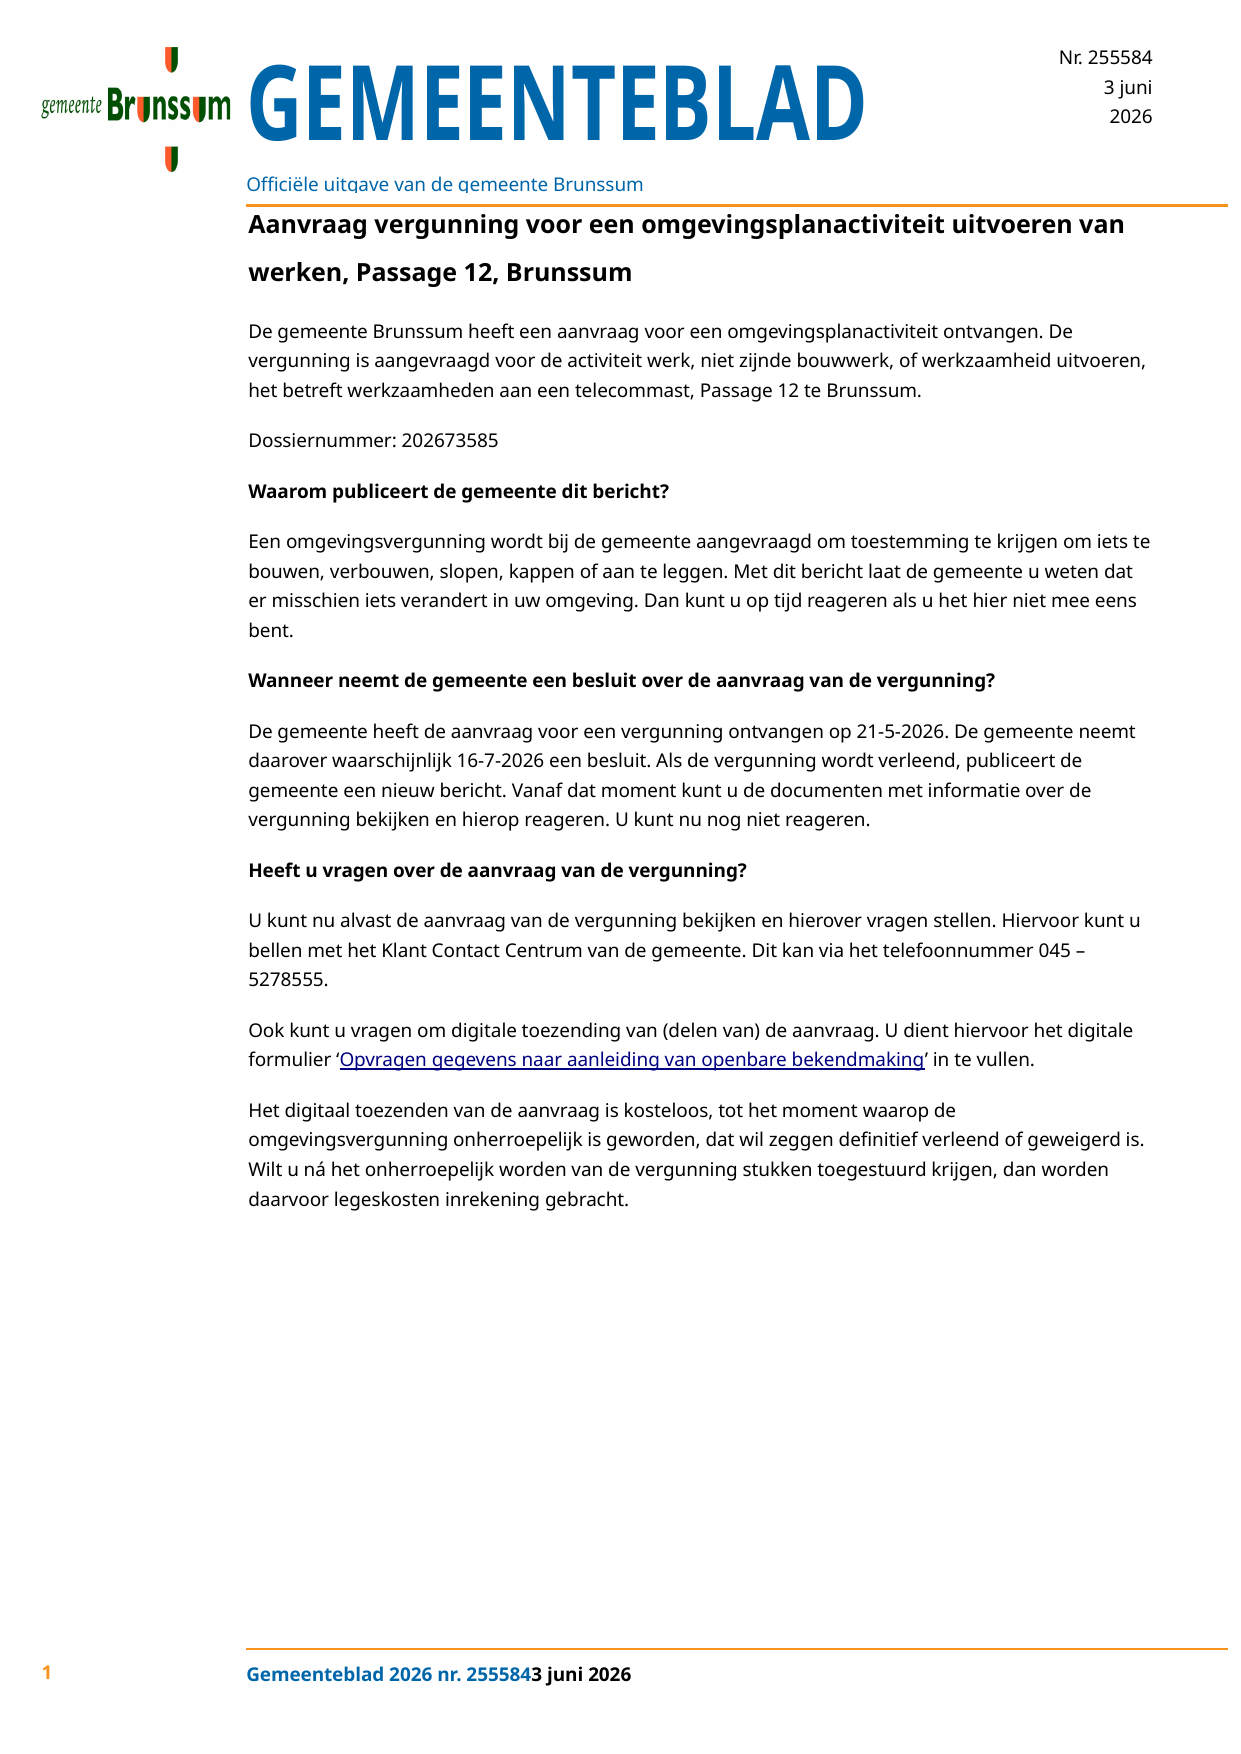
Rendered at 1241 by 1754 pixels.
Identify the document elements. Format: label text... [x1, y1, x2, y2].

text Aanvraag vergunning voor een omgevingsplanactiviteit uitvoeren van werken, Passage 12, Brunssum [248, 207, 1152, 288]
text Het digitaal toezenden van de aanvraag is kosteloos, tot het moment waarop de omgevingsvergunning onherroepelijk is geworden, dat wil zeggen definitief verleend of geweigerd is. Wilt u ná het onherroepelijk worden van de vergunning stukken toegestuurd krijgen, dan worden daarvoor legeskosten inrekening gebracht. [248, 1097, 1152, 1212]
text Waarom publiceert de gemeente dit bericht? [248, 478, 1152, 504]
text Ook kunt u vragen om digitale toezending van (delen van) de aanvraag. U dient hiervoor het digitale formulier ‘Opvragen gegevens naar aanleiding van openbare bekendmaking’ in te vullen. [248, 1017, 1152, 1072]
text De gemeente Brunssum heeft een aanvraag voor een omgevingsplanactiviteit ontvangen. De vergunning is aangevraagd voor de activiteit werk, niet zijnde bouwwerk, of werkzaamheid uitvoeren, het betreft werkzaamheden aan een telecommast, Passage 12 te Brunssum. [248, 318, 1152, 403]
text De gemeente heeft de aanvraag voor een vergunning ontvangen op 21-5-2026. De gemeente neemt daarover waarschijnlijk 16-7-2026 een besluit. Als de vergunning wordt verleend, publiceert de gemeente een nieuw bericht. Vanaf dat moment kunt u de documenten met informatie over de vergunning bekijken en hierop reageren. U kunt nu nog niet reageren. [248, 718, 1152, 832]
text U kunt nu alvast de aanvraag van de vergunning bekijken en hierover vragen stellen. Hiervoor kunt u bellen met het Klant Contact Centrum van de gemeente. Dit kan via het telefoonnummer 045 – 5278555. [248, 907, 1152, 992]
text Een omgevingsvergunning wordt bij de gemeente aangevraagd om toestemming te krijgen om iets te bouwen, verbouwen, slopen, kappen of aan te leggen. Met dit bericht laat de gemeente u weten dat er misschien iets verandert in uw omgeving. Dan kunt u op tijd reageren als u het hier niet mee eens bent. [248, 528, 1152, 643]
text Heeft u vragen over de aanvraag van de vergunning? [248, 857, 1152, 883]
text Dossiernummer: 202673585 [248, 427, 1152, 453]
text Wanneer neemt de gemeente een besluit over de aanvraag van de vergunning? [248, 667, 1152, 693]
picture [41, 47, 231, 172]
